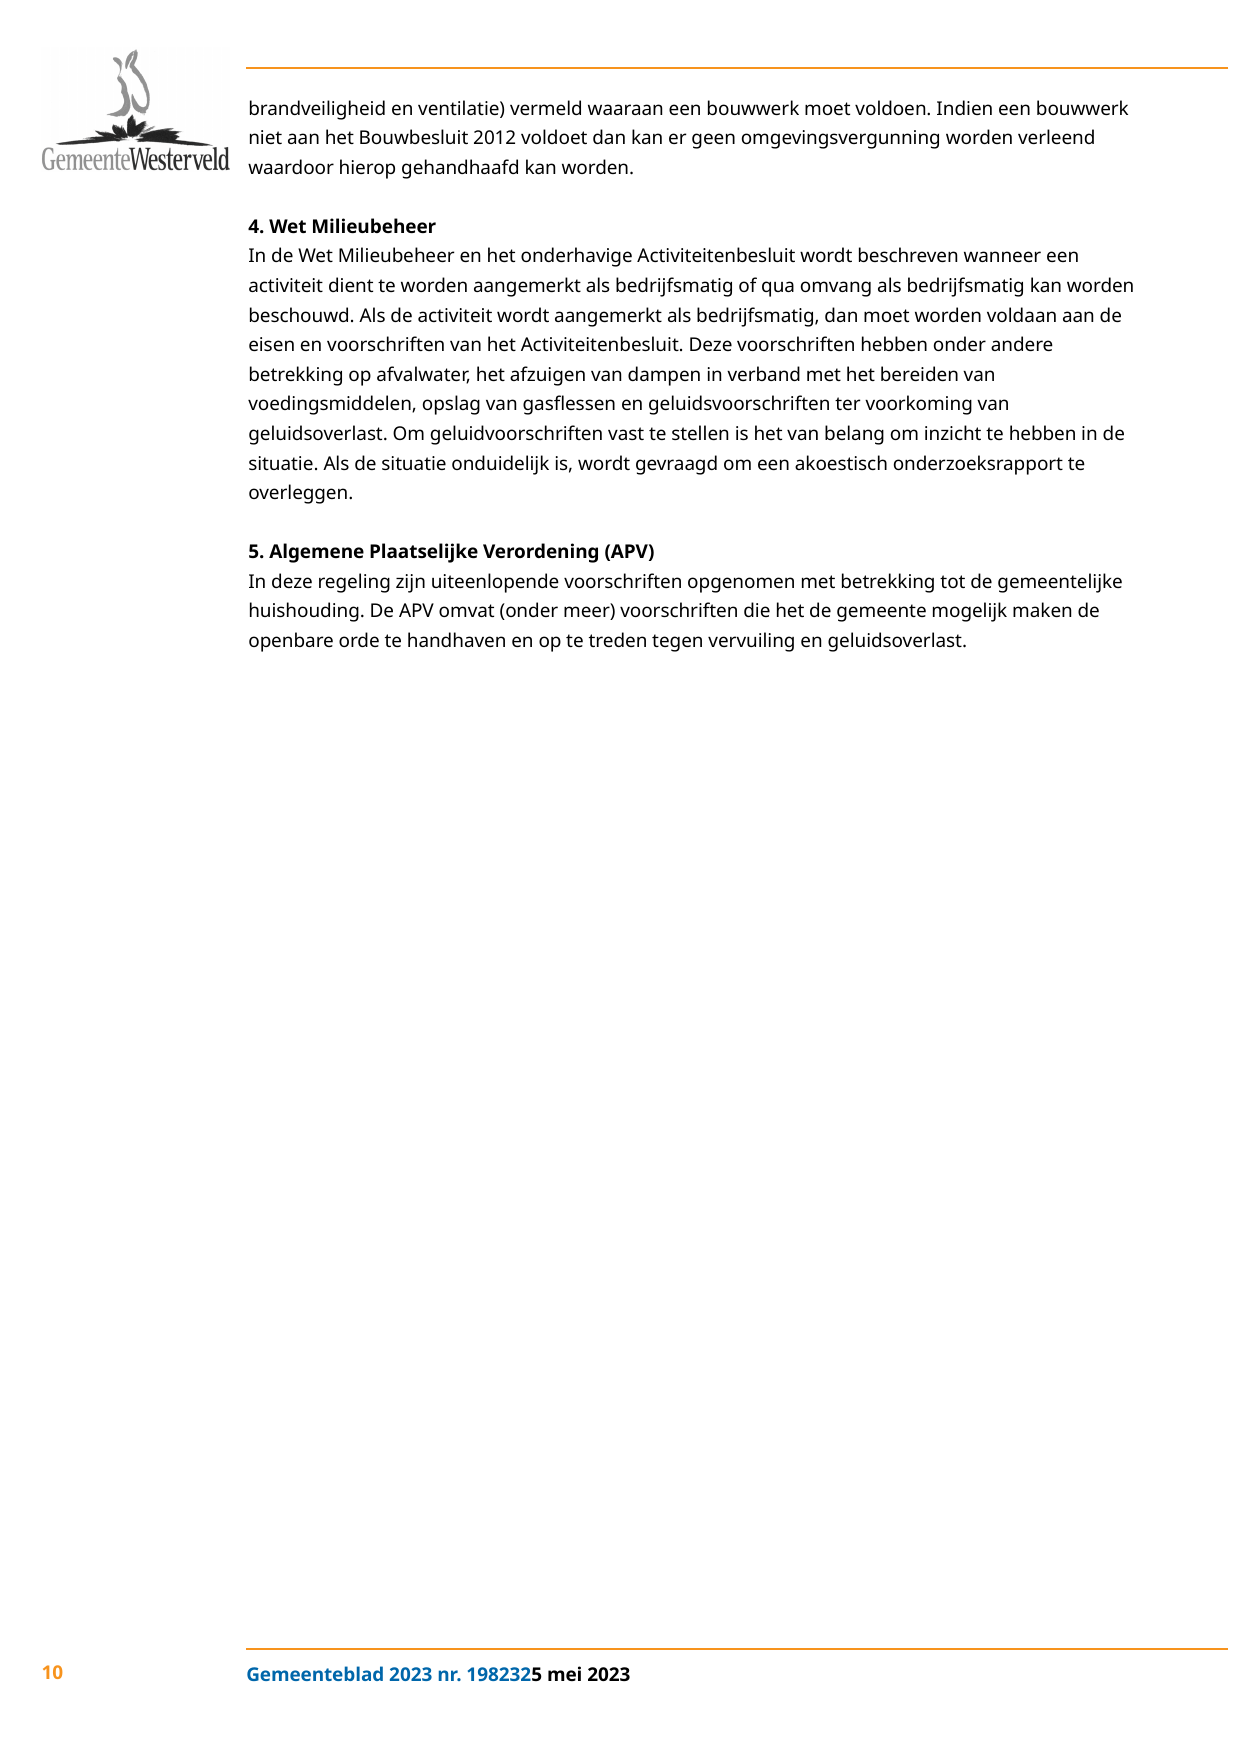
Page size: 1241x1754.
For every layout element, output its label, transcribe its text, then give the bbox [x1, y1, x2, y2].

text In deze regeling zijn uiteenlopende voorschriften opgenomen met betrekking tot de gemeentelijke huishouding. De APV omvat (onder meer) voorschriften die het de gemeente mogelijk maken de openbare orde te handhaven en op te treden tegen vervuiling en geluidsoverlast. [248, 568, 1152, 653]
picture [41, 47, 231, 172]
text brandveiligheid en ventilatie) vermeld waaraan een bouwwerk moet voldoen. Indien een bouwwerk niet aan het Bouwbesluit 2012 voldoet dan kan er geen omgevingsvergunning worden verleend waardoor hierop gehandhaafd kan worden. [248, 95, 1152, 180]
text In de Wet Milieubeheer en het onderhavige Activiteitenbesluit wordt beschreven wanneer een activiteit dient te worden aangemerkt als bedrijfsmatig of qua omvang als bedrijfsmatig kan worden beschouwd. Als de activiteit wordt aangemerkt als bedrijfsmatig, dan moet worden voldaan aan de eisen en voorschriften van het Activiteitenbesluit. Deze voorschriften hebben onder andere betrekking op afvalwater, het afzuigen van dampen in verband met het bereiden van voedingsmiddelen, opslag van gasflessen en geluidsvoorschriften ter voorkoming van geluidsoverlast. Om geluidvoorschriften vast te stellen is het van belang om inzicht te hebben in de situatie. Als de situatie onduidelijk is, wordt gevraagd om een akoestisch onderzoeksrapport te overleggen. [248, 243, 1152, 505]
text 5. Algemene Plaatselijke Verordening (APV) [248, 538, 1152, 564]
text 4. Wet Milieubeheer [248, 213, 1152, 239]
